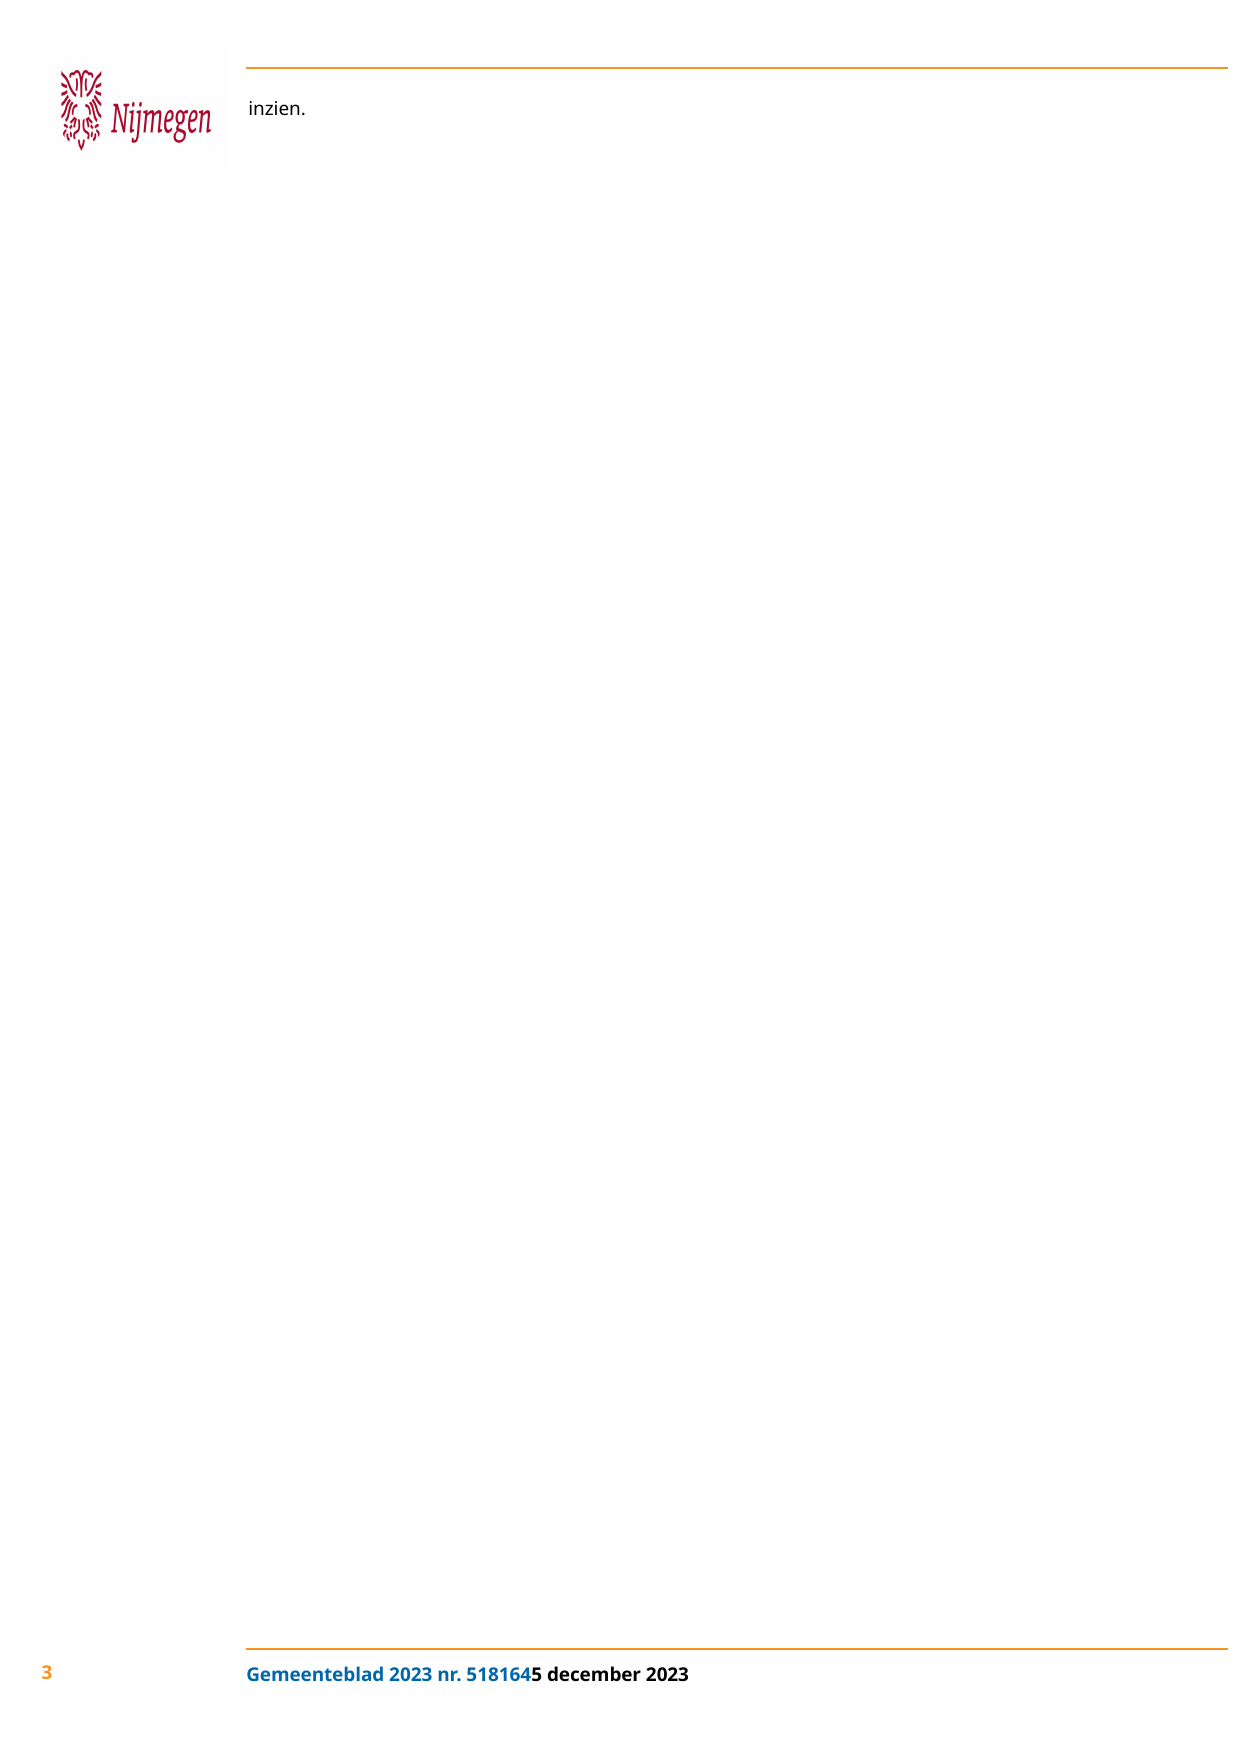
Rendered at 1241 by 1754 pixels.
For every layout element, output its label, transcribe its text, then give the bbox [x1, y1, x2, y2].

text inzien. [248, 95, 1152, 121]
picture [41, 47, 231, 172]
